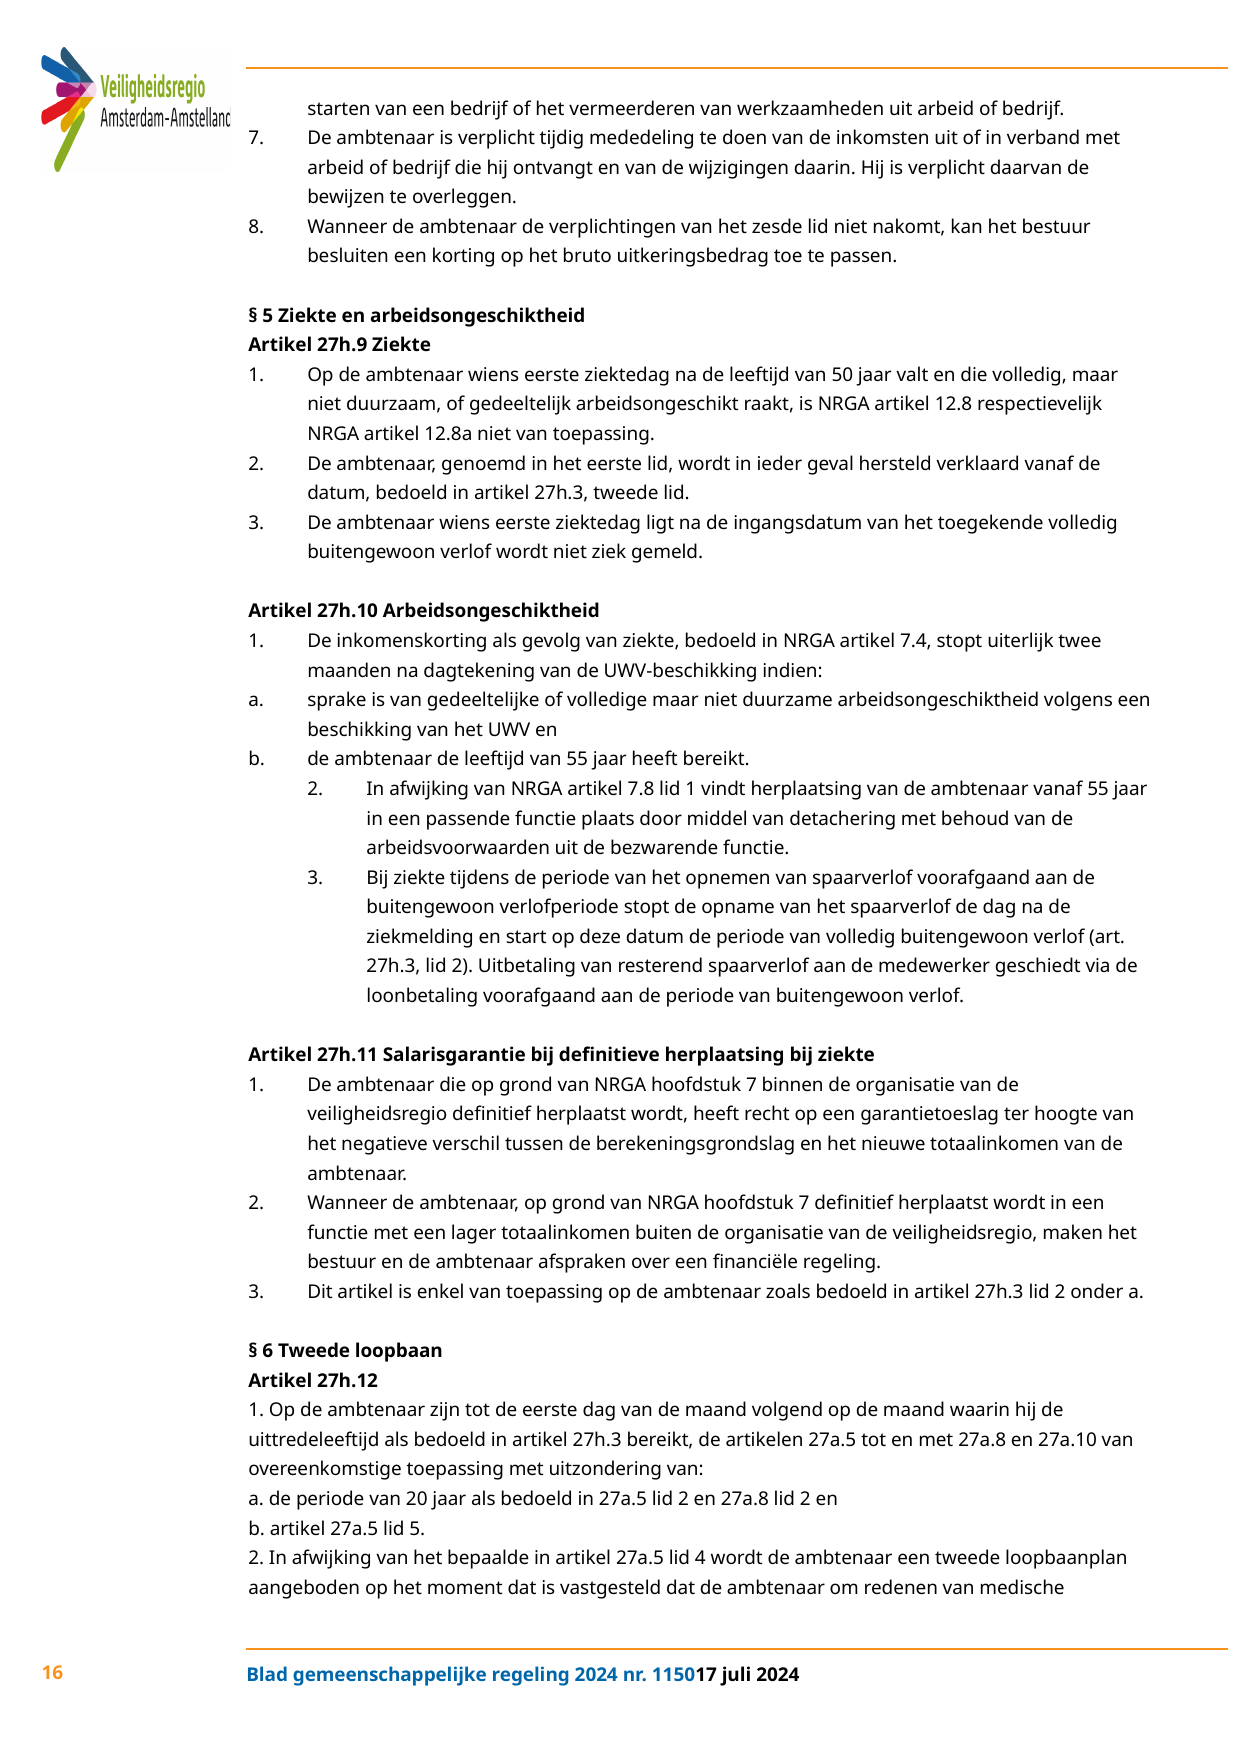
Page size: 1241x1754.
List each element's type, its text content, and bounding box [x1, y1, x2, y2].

text Artikel 27h.9 Ziekte [248, 331, 1152, 357]
list De ambtenaar, genoemd in het eerste lid, wordt in ieder geval hersteld verklaard vanaf de datum, bedoeld in artikel 27h.3, tweede lid. [248, 450, 1152, 505]
list De ambtenaar is verplicht tijdig mededeling te doen van de inkomsten uit of in verband met arbeid of bedrijf die hij ontvangt en van de wijzigingen daarin. Hij is verplicht daarvan de bewijzen te overleggen. [248, 124, 1152, 209]
text Artikel 27h.12 [248, 1367, 1152, 1393]
list sprake is van gedeeltelijke of volledige maar niet duurzame arbeidsongeschiktheid volgens een beschikking van het UWV en [248, 686, 1152, 742]
text a. de periode van 20 jaar als bedoeld in 27a.5 lid 2 en 27a.8 lid 2 en [248, 1485, 1152, 1511]
list In afwijking van NRGA artikel 7.8 lid 1 vindt herplaatsing van de ambtenaar vanaf 55 jaar in een passende functie plaats door middel van detachering met behoud van de arbeidsvoorwaarden uit de bezwarende functie. [307, 775, 1152, 860]
list De inkomenskorting als gevolg van ziekte, bedoeld in NRGA artikel 7.4, stopt uiterlijk twee maanden na dagtekening van de UWV-beschikking indien: [248, 627, 1152, 683]
list Op de ambtenaar wiens eerste ziektedag na de leeftijd van 50 jaar valt en die volledig, maar niet duurzaam, of gedeeltelijk arbeidsongeschikt raakt, is NRGA artikel 12.8 respectievelijk NRGA artikel 12.8a niet van toepassing. [248, 361, 1152, 446]
text 2. In afwijking van het bepaalde in artikel 27a.5 lid 4 wordt de ambtenaar een tweede loopbaanplan aangeboden op het moment dat is vastgesteld dat de ambtenaar om redenen van medische [248, 1544, 1152, 1600]
list De ambtenaar wiens eerste ziektedag ligt na de ingangsdatum van het toegekende volledig buitengewoon verlof wordt niet ziek gemeld. [248, 509, 1152, 564]
list Bij ziekte tijdens de periode van het opnemen van spaarverlof voorafgaand aan de buitengewoon verlofperiode stopt de opname van het spaarverlof de dag na de ziekmelding en start op deze datum de periode van volledig buitengewoon verlof (art. 27h.3, lid 2). Uitbetaling van resterend spaarverlof aan de medewerker geschiedt via de loonbetaling voorafgaand aan de periode van buitengewoon verlof. [307, 864, 1152, 1008]
text § 6 Tweede loopbaan [248, 1337, 1152, 1363]
text § 5 Ziekte en arbeidsongeschiktheid [248, 302, 1152, 328]
text b. artikel 27a.5 lid 5. [248, 1515, 1152, 1541]
list Wanneer de ambtenaar de verplichtingen van het zesde lid niet nakomt, kan het bestuur besluiten een korting op het bruto uitkeringsbedrag toe te passen. [248, 213, 1152, 268]
text Artikel 27h.10 Arbeidsongeschiktheid [248, 598, 1152, 623]
list starten van een bedrijf of het vermeerderen van werkzaamheden uit arbeid of bedrijf. [248, 95, 1152, 121]
list De ambtenaar die op grond van NRGA hoofdstuk 7 binnen de organisatie van de veiligheidsregio definitief herplaatst wordt, heeft recht op een garantietoeslag ter hoogte van het negatieve verschil tussen de berekeningsgrondslag en het nieuwe totaalinkomen van de ambtenaar. [248, 1071, 1152, 1186]
list Dit artikel is enkel van toepassing op de ambtenaar zoals bedoeld in artikel 27h.3 lid 2 onder a. [248, 1278, 1152, 1304]
text Artikel 27h.11 Salarisgarantie bij definitieve herplaatsing bij ziekte [248, 1041, 1152, 1067]
picture [41, 47, 231, 172]
text 1. Op de ambtenaar zijn tot de eerste dag van de maand volgend op de maand waarin hij de uittredeleeftijd als bedoeld in artikel 27h.3 bereikt, de artikelen 27a.5 tot en met 27a.8 en 27a.10 van overeenkomstige toepassing met uitzondering van: [248, 1396, 1152, 1481]
list de ambtenaar de leeftijd van 55 jaar heeft bereikt. [248, 746, 1152, 771]
list Wanneer de ambtenaar, op grond van NRGA hoofdstuk 7 definitief herplaatst wordt in een functie met een lager totaalinkomen buiten de organisatie van de veiligheidsregio, maken het bestuur en de ambtenaar afspraken over een financiële regeling. [248, 1189, 1152, 1274]
